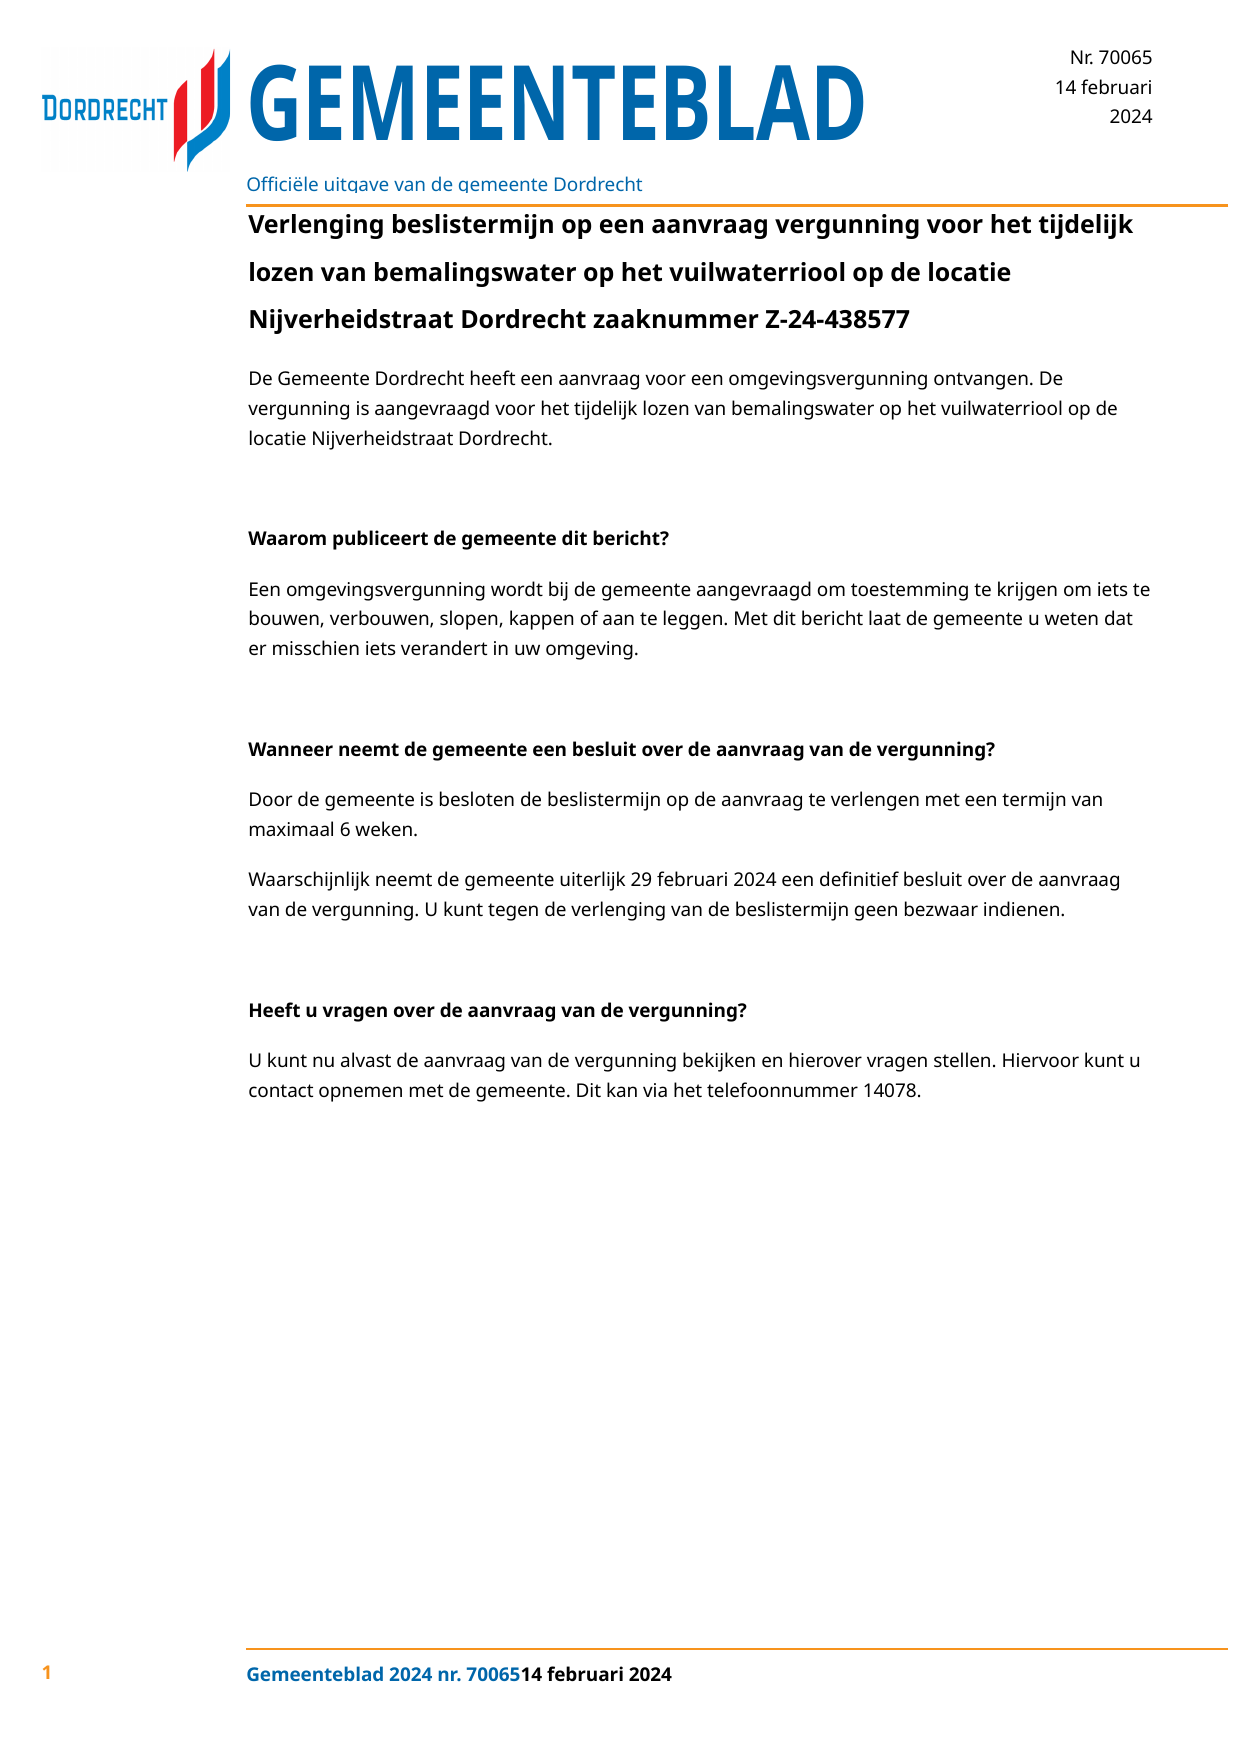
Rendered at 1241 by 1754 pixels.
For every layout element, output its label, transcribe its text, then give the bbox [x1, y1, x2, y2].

text Waarschijnlijk neemt de gemeente uiterlijk 29 februari 2024 een definitief besluit over de aanvraag van de vergunning. U kunt tegen de verlenging van de beslistermijn geen bezwaar indienen. [248, 866, 1152, 922]
text Heeft u vragen over de aanvraag van de vergunning? [248, 997, 1152, 1022]
text Een omgevingsvergunning wordt bij de gemeente aangevraagd om toestemming te krijgen om iets te bouwen, verbouwen, slopen, kappen of aan te leggen. Met dit bericht laat de gemeente u weten dat er misschien iets verandert in uw omgeving. [248, 576, 1152, 661]
text Waarom publiceert de gemeente dit bericht? [248, 526, 1152, 551]
text Wanneer neemt de gemeente een besluit over de aanvraag van de vergunning? [248, 736, 1152, 762]
text U kunt nu alvast de aanvraag van de vergunning bekijken en hierover vragen stellen. Hiervoor kunt u contact opnemen met de gemeente. Dit kan via het telefoonnummer 14078. [248, 1047, 1152, 1102]
picture [41, 47, 231, 172]
text De Gemeente Dordrecht heeft een aanvraag voor een omgevingsvergunning ontvangen. De vergunning is aangevraagd voor het tijdelijk lozen van bemalingswater op het vuilwaterriool op de locatie Nijverheidstraat Dordrecht. [248, 366, 1152, 450]
text Door de gemeente is besloten de beslistermijn op de aanvraag te verlengen met een termijn van maximaal 6 weken. [248, 786, 1152, 842]
text Verlenging beslistermijn op een aanvraag vergunning voor het tijdelijk lozen van bemalingswater op het vuilwaterriool op de locatie Nijverheidstraat Dordrecht zaaknummer Z-24-438577 [248, 207, 1152, 336]
